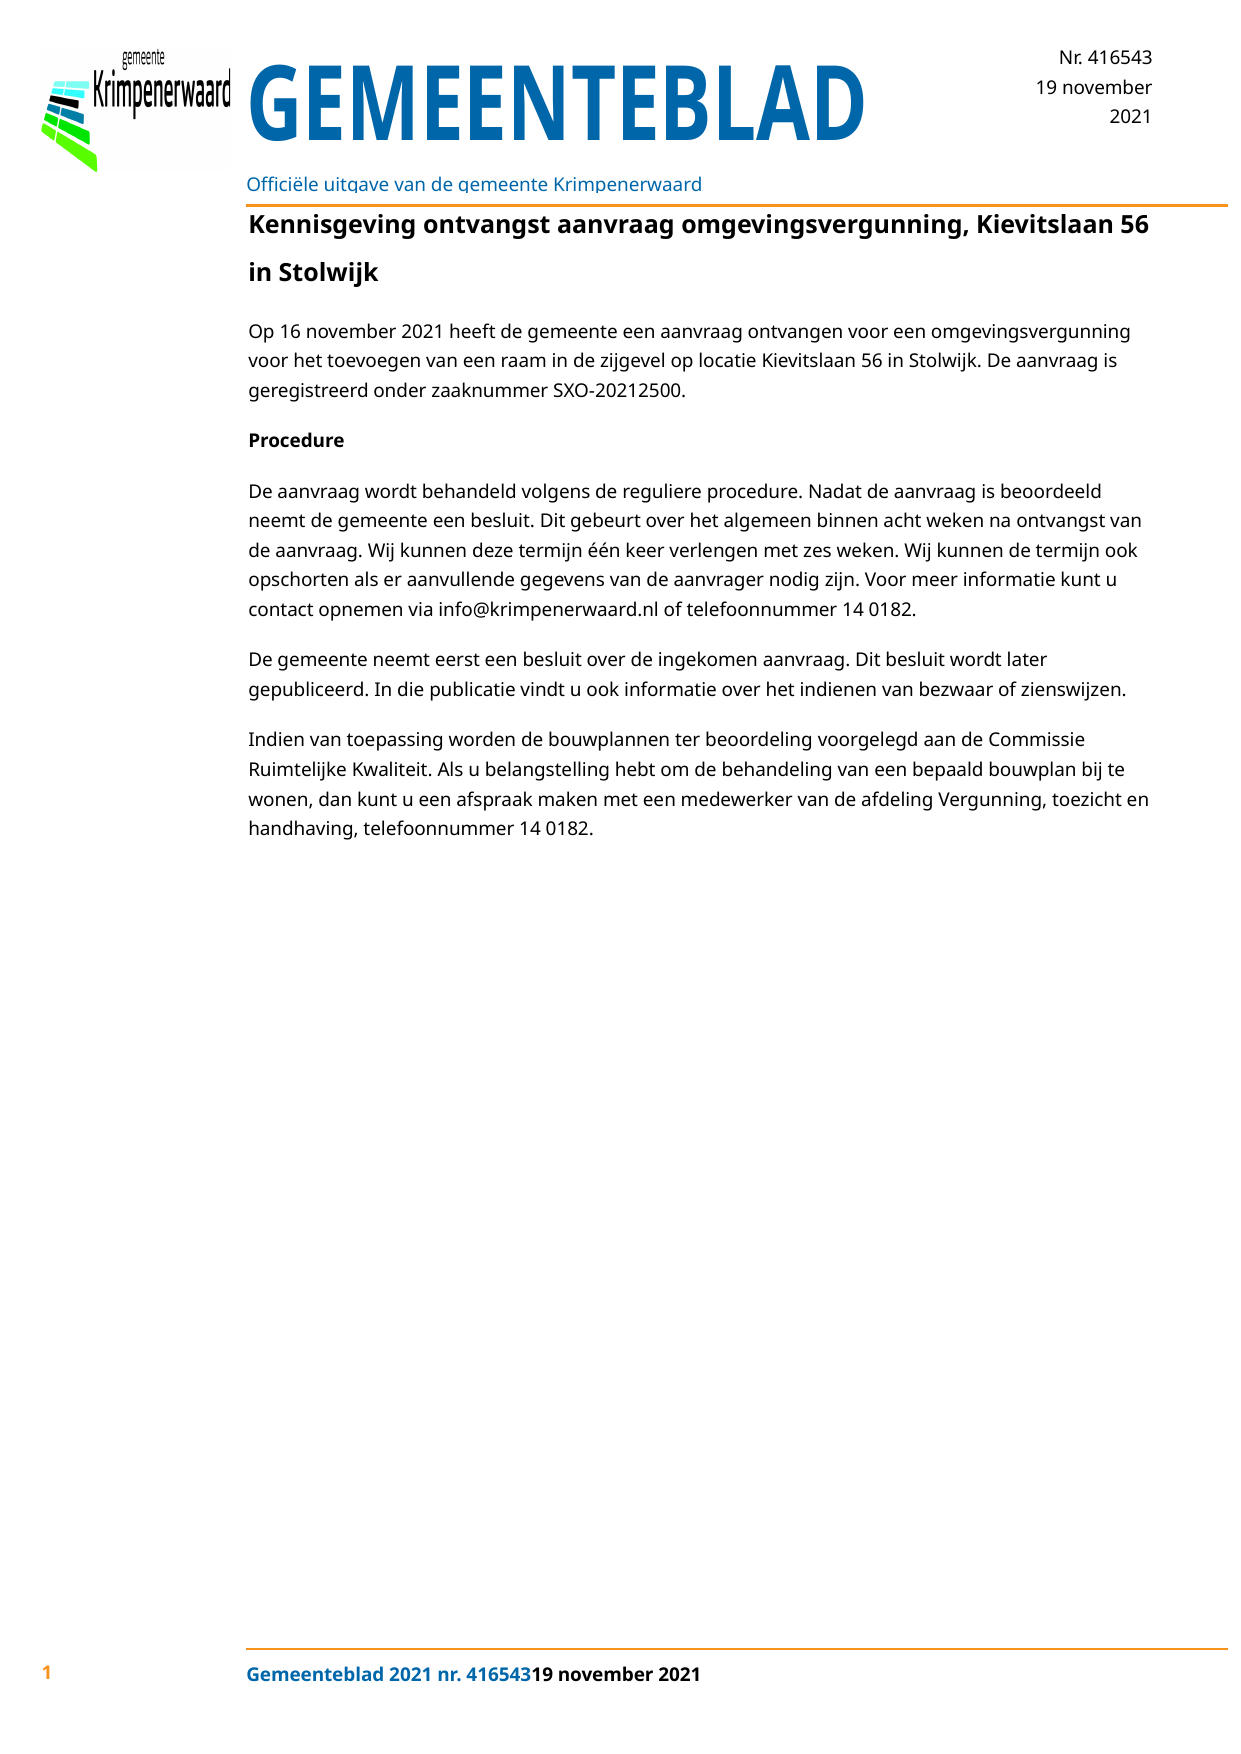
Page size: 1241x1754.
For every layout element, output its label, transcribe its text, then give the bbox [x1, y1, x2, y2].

text Procedure [248, 427, 1152, 453]
picture [41, 47, 231, 172]
text De aanvraag wordt behandeld volgens de reguliere procedure. Nadat de aanvraag is beoordeeld neemt de gemeente een besluit. Dit gebeurt over het algemeen binnen acht weken na ontvangst van de aanvraag. Wij kunnen deze termijn één keer verlengen met zes weken. Wij kunnen de termijn ook opschorten als er aanvullende gegevens van de aanvrager nodig zijn. Voor meer informatie kunt u contact opnemen via info@krimpenerwaard.nl of telefoonnummer 14 0182. [248, 478, 1152, 622]
text Op 16 november 2021 heeft de gemeente een aanvraag ontvangen voor een omgevingsvergunning voor het toevoegen van een raam in de zijgevel op locatie Kievitslaan 56 in Stolwijk. De aanvraag is geregistreerd onder zaaknummer SXO-20212500. [248, 318, 1152, 403]
text De gemeente neemt eerst een besluit over de ingekomen aanvraag. Dit besluit wordt later gepubliceerd. In die publicatie vindt u ook informatie over het indienen van bezwaar of zienswijzen. [248, 647, 1152, 702]
text Indien van toepassing worden de bouwplannen ter beoordeling voorgelegd aan de Commissie Ruimtelijke Kwaliteit. Als u belangstelling hebt om de behandeling van een bepaald bouwplan bij te wonen, dan kunt u een afspraak maken met een medewerker van de afdeling Vergunning, toezicht en handhaving, telefoonnummer 14 0182. [248, 727, 1152, 841]
text Kennisgeving ontvangst aanvraag omgevingsvergunning, Kievitslaan 56 in Stolwijk [248, 207, 1152, 288]
